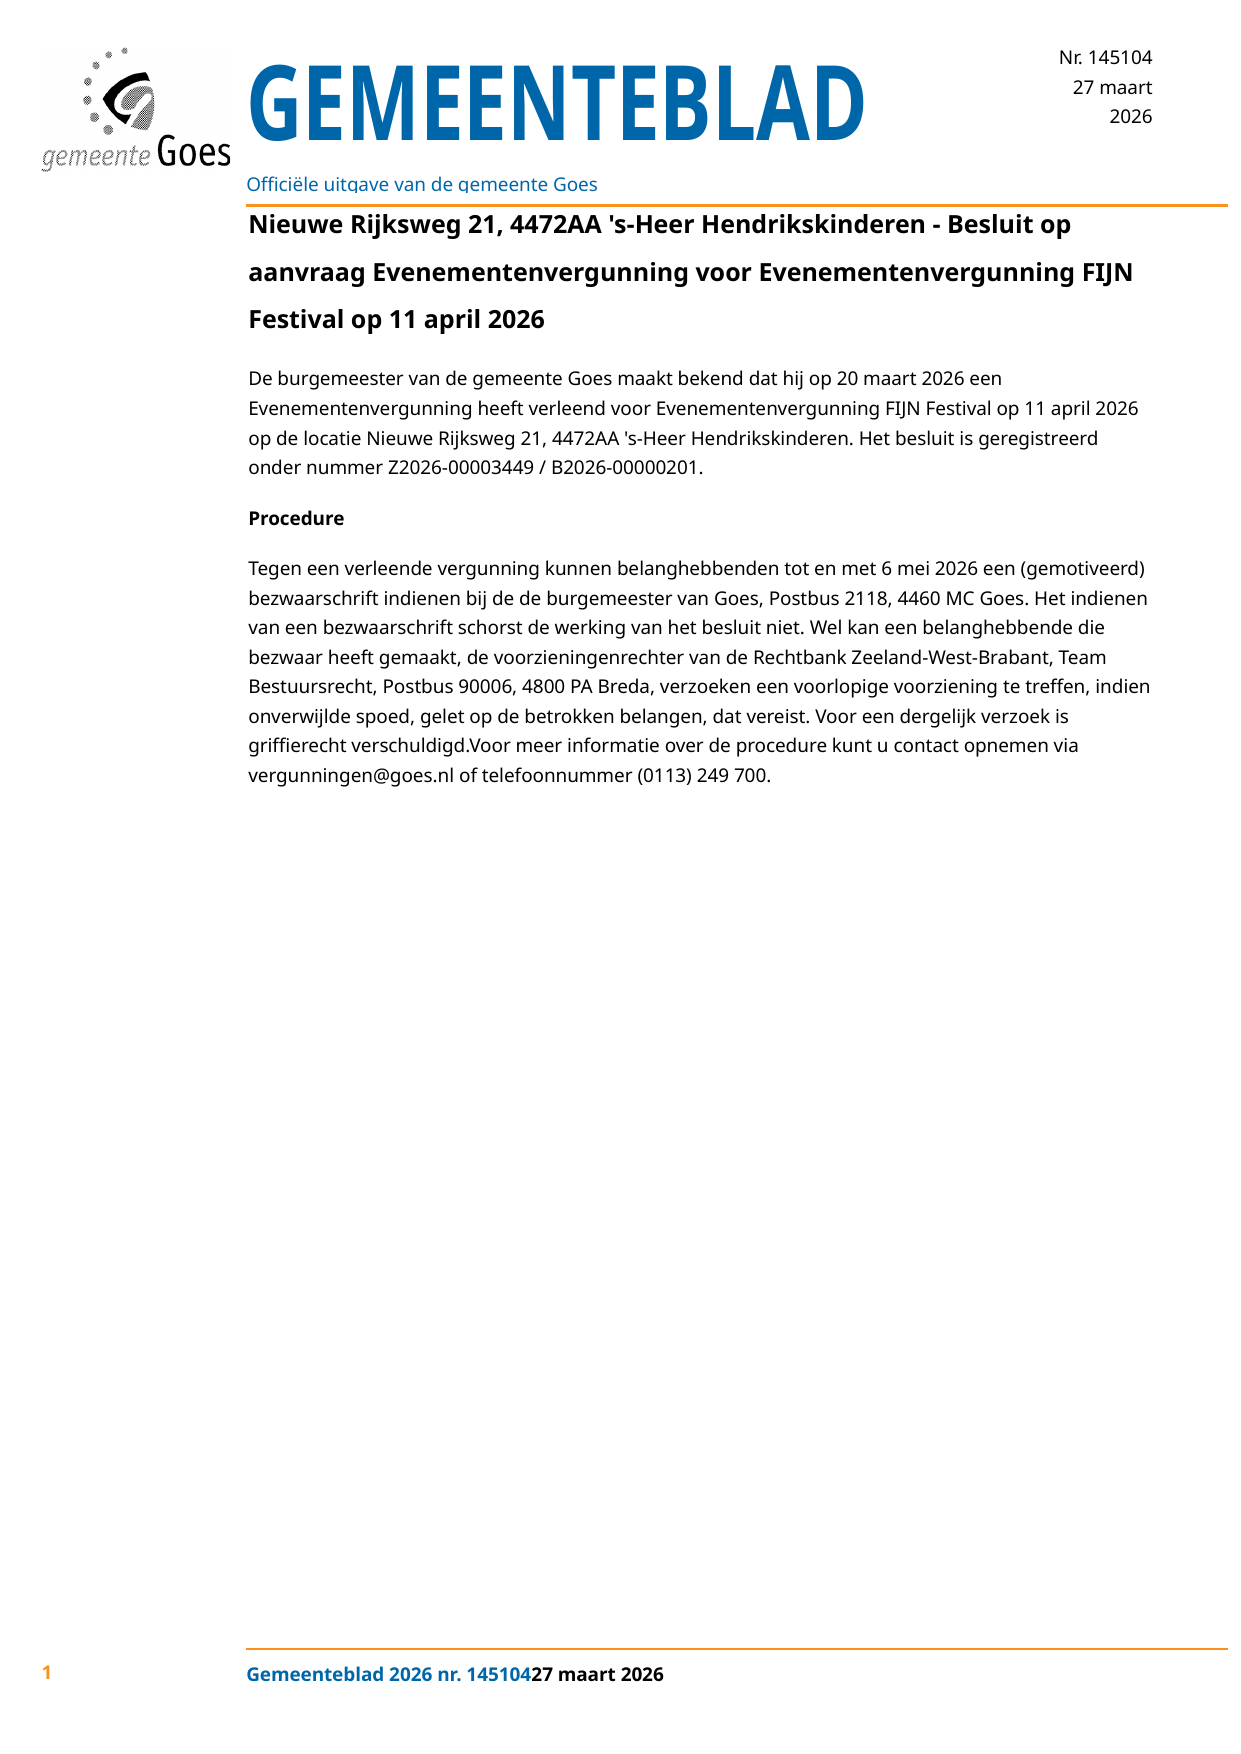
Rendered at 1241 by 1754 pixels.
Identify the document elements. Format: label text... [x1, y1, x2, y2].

text Nieuwe Rijksweg 21, 4472AA 's-Heer Hendrikskinderen - Besluit op aanvraag Evenementenvergunning voor Evenementenvergunning FIJN Festival op 11 april 2026 [248, 207, 1152, 336]
text Tegen een verleende vergunning kunnen belanghebbenden tot en met 6 mei 2026 een (gemotiveerd) bezwaarschrift indienen bij de de burgemeester van Goes, Postbus 2118, 4460 MC Goes. Het indienen van een bezwaarschrift schorst de werking van het besluit niet. Wel kan een belanghebbende die bezwaar heeft gemaakt, de voorzieningenrechter van de Rechtbank Zeeland-West-Brabant, Team Bestuursrecht, Postbus 90006, 4800 PA Breda, verzoeken een voorlopige voorziening te treffen, indien onverwijlde spoed, gelet op de betrokken belangen, dat vereist. Voor een dergelijk verzoek is griffierecht verschuldigd.Voor meer informatie over de procedure kunt u contact opnemen via vergunningen@goes.nl of telefoonnummer (0113) 249 700. [248, 555, 1152, 788]
text De burgemeester van de gemeente Goes maakt bekend dat hij op 20 maart 2026 een Evenementenvergunning heeft verleend voor Evenementenvergunning FIJN Festival op 11 april 2026 op de locatie Nieuwe Rijksweg 21, 4472AA 's-Heer Hendrikskinderen. Het besluit is geregistreerd onder nummer Z2026-00003449 / B2026-00000201. [248, 366, 1152, 480]
picture [41, 47, 231, 172]
text Procedure [248, 505, 1152, 530]
